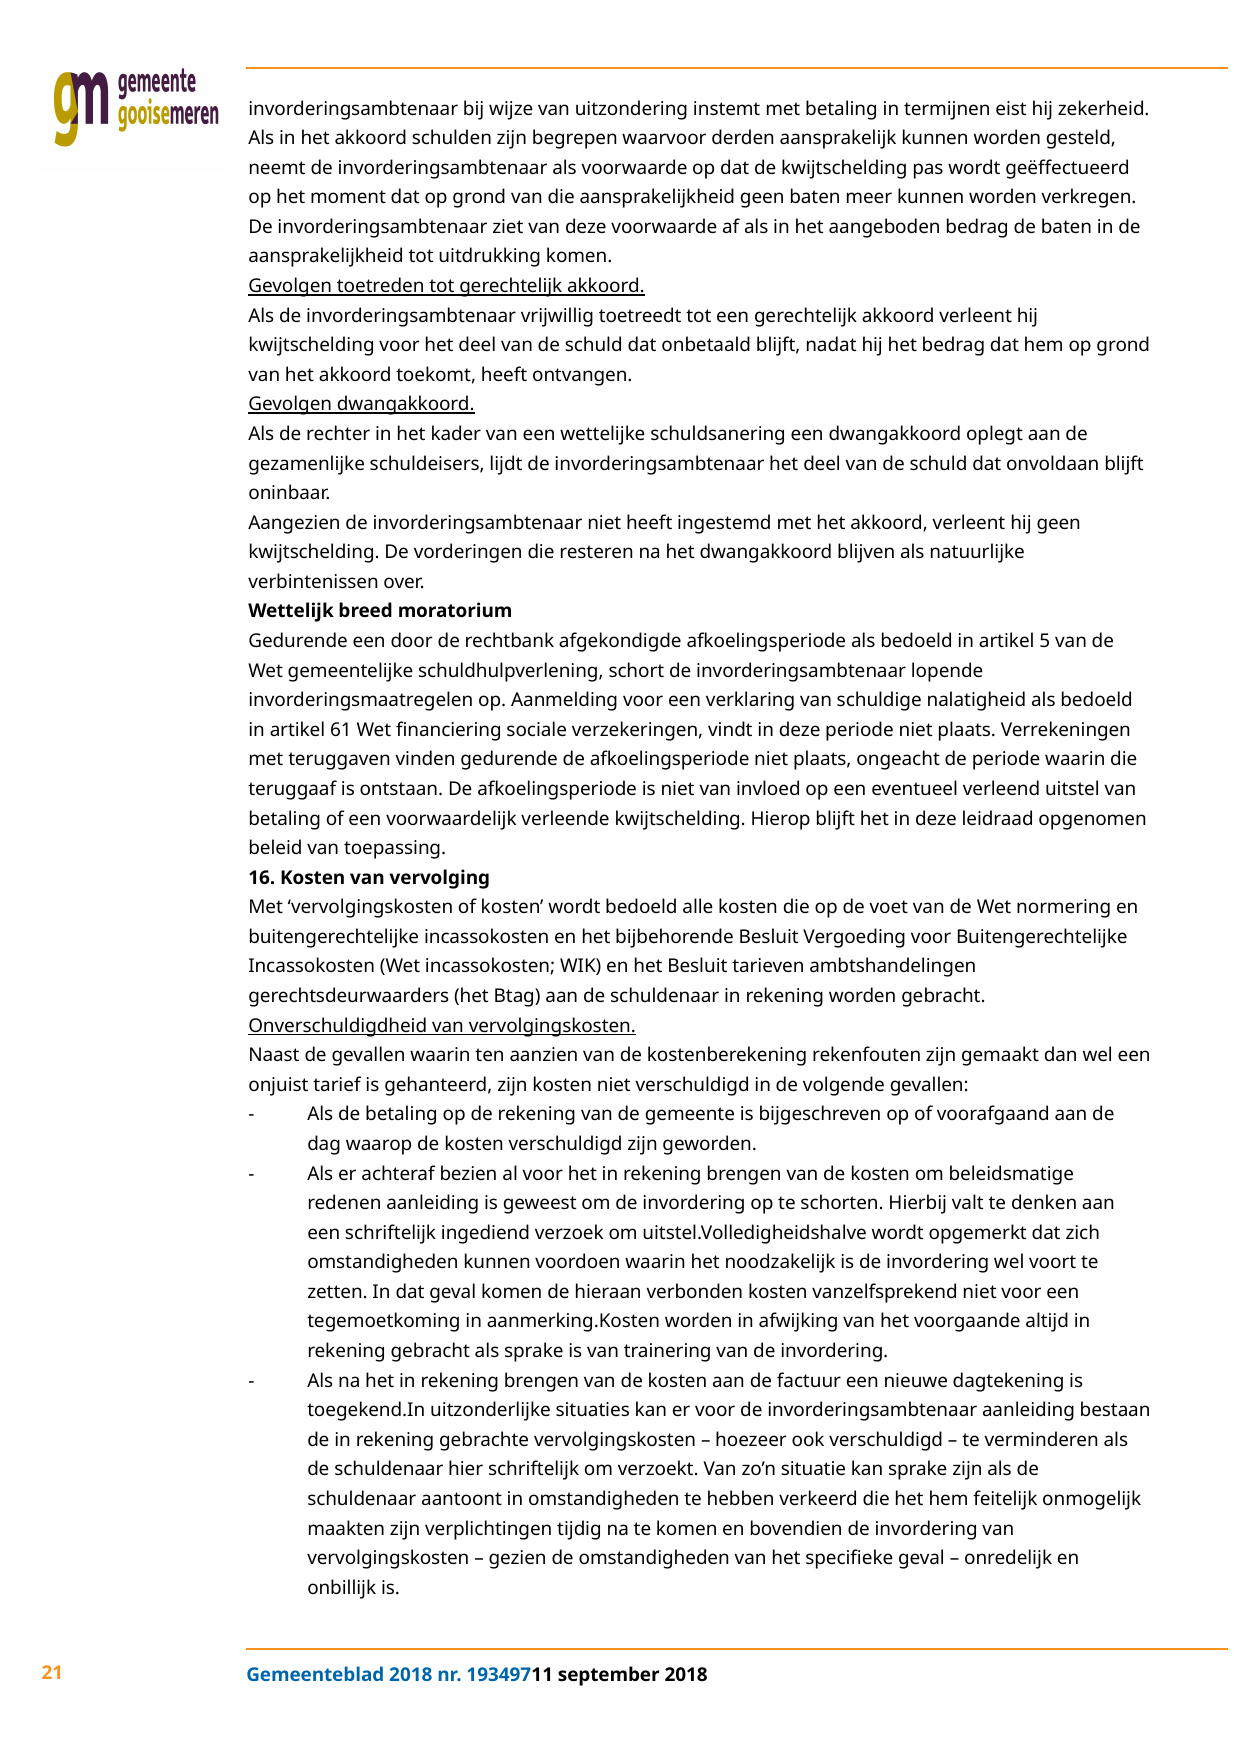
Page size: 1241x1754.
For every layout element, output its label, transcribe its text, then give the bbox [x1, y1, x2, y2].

text Gevolgen dwangakkoord. [248, 391, 1152, 416]
text Aangezien de invorderingsambtenaar niet heeft ingestemd met het akkoord, verleent hij geen kwijtschelding. De vorderingen die resteren na het dwangakkoord blijven als natuurlijke verbintenissen over. [248, 509, 1152, 594]
picture [41, 47, 231, 172]
text Als de rechter in het kader van een wettelijke schuldsanering een dwangakkoord oplegt aan de gezamenlijke schuldeisers, lijdt de invorderingsambtenaar het deel van de schuld dat onvoldaan blijft oninbaar. [248, 420, 1152, 505]
text Wettelijk breed moratorium [248, 598, 1152, 623]
list Als de betaling op de rekening van de gemeente is bijgeschreven op of voorafgaand aan de dag waarop de kosten verschuldigd zijn geworden. [248, 1101, 1152, 1156]
list Als er achteraf bezien al voor het in rekening brengen van de kosten om beleidsmatige redenen aanleiding is geweest om de invordering op te schorten. Hierbij valt te denken aan een schriftelijk ingediend verzoek om uitstel.Volledigheidshalve wordt opgemerkt dat zich omstandigheden kunnen voordoen waarin het noodzakelijk is de invordering wel voort te zetten. In dat geval komen de hieraan verbonden kosten vanzelfsprekend niet voor een tegemoetkoming in aanmerking.Kosten worden in afwijking van het voorgaande altijd in rekening gebracht als sprake is van trainering van de invordering. [248, 1160, 1152, 1363]
text Naast de gevallen waarin ten aanzien van de kostenberekening rekenfouten zijn gemaakt dan wel een onjuist tarief is gehanteerd, zijn kosten niet verschuldigd in de volgende gevallen: [248, 1041, 1152, 1097]
text 16. Kosten van vervolging [248, 864, 1152, 890]
text Met ‘vervolgingskosten of kosten’ wordt bedoeld alle kosten die op de voet van de Wet normering en buitengerechtelijke incassokosten en het bijbehorende Besluit Vergoeding voor Buitengerechtelijke Incassokosten (Wet incassokosten; WIK) en het Besluit tarieven ambtshandelingen gerechtsdeurwaarders (het Btag) aan de schuldenaar in rekening worden gebracht. [248, 893, 1152, 1008]
text Als de invorderingsambtenaar vrijwillig toetreedt tot een gerechtelijk akkoord verleent hij kwijtschelding voor het deel van de schuld dat onbetaald blijft, nadat hij het bedrag dat hem op grond van het akkoord toekomt, heeft ontvangen. [248, 302, 1152, 387]
text Gevolgen toetreden tot gerechtelijk akkoord. [248, 272, 1152, 298]
text Als in het akkoord schulden zijn begrepen waarvoor derden aansprakelijk kunnen worden gesteld, neemt de invorderingsambtenaar als voorwaarde op dat de kwijtschelding pas wordt geëffectueerd op het moment dat op grond van die aansprakelijkheid geen baten meer kunnen worden verkregen. De invorderingsambtenaar ziet van deze voorwaarde af als in het aangeboden bedrag de baten in de aansprakelijkheid tot uitdrukking komen. [248, 124, 1152, 268]
text invorderingsambtenaar bij wijze van uitzondering instemt met betaling in termijnen eist hij zekerheid. [248, 95, 1152, 121]
list Als na het in rekening brengen van de kosten aan de factuur een nieuwe dagtekening is toegekend.In uitzonderlijke situaties kan er voor de invorderingsambtenaar aanleiding bestaan de in rekening gebrachte vervolgingskosten – hoezeer ook verschuldigd – te verminderen als de schuldenaar hier schriftelijk om verzoekt. Van zo’n situatie kan sprake zijn als de schuldenaar aantoont in omstandigheden te hebben verkeerd die het hem feitelijk onmogelijk maakten zijn verplichtingen tijdig na te komen en bovendien de invordering van vervolgingskosten – gezien de omstandigheden van het specifieke geval – onredelijk en onbillijk is. [248, 1367, 1152, 1600]
text Gedurende een door de rechtbank afgekondigde afkoelingsperiode als bedoeld in artikel 5 van de Wet gemeentelijke schuldhulpverlening, schort de invorderingsambtenaar lopende invorderingsmaatregelen op. Aanmelding voor een verklaring van schuldige nalatigheid als bedoeld in artikel 61 Wet financiering sociale verzekeringen, vindt in deze periode niet plaats. Verrekeningen met teruggaven vinden gedurende de afkoelingsperiode niet plaats, ongeacht de periode waarin die teruggaaf is ontstaan. De afkoelingsperiode is niet van invloed op een eventueel verleend uitstel van betaling of een voorwaardelijk verleende kwijtschelding. Hierop blijft het in deze leidraad opgenomen beleid van toepassing. [248, 627, 1152, 860]
text Onverschuldigdheid van vervolgingskosten. [248, 1012, 1152, 1038]
